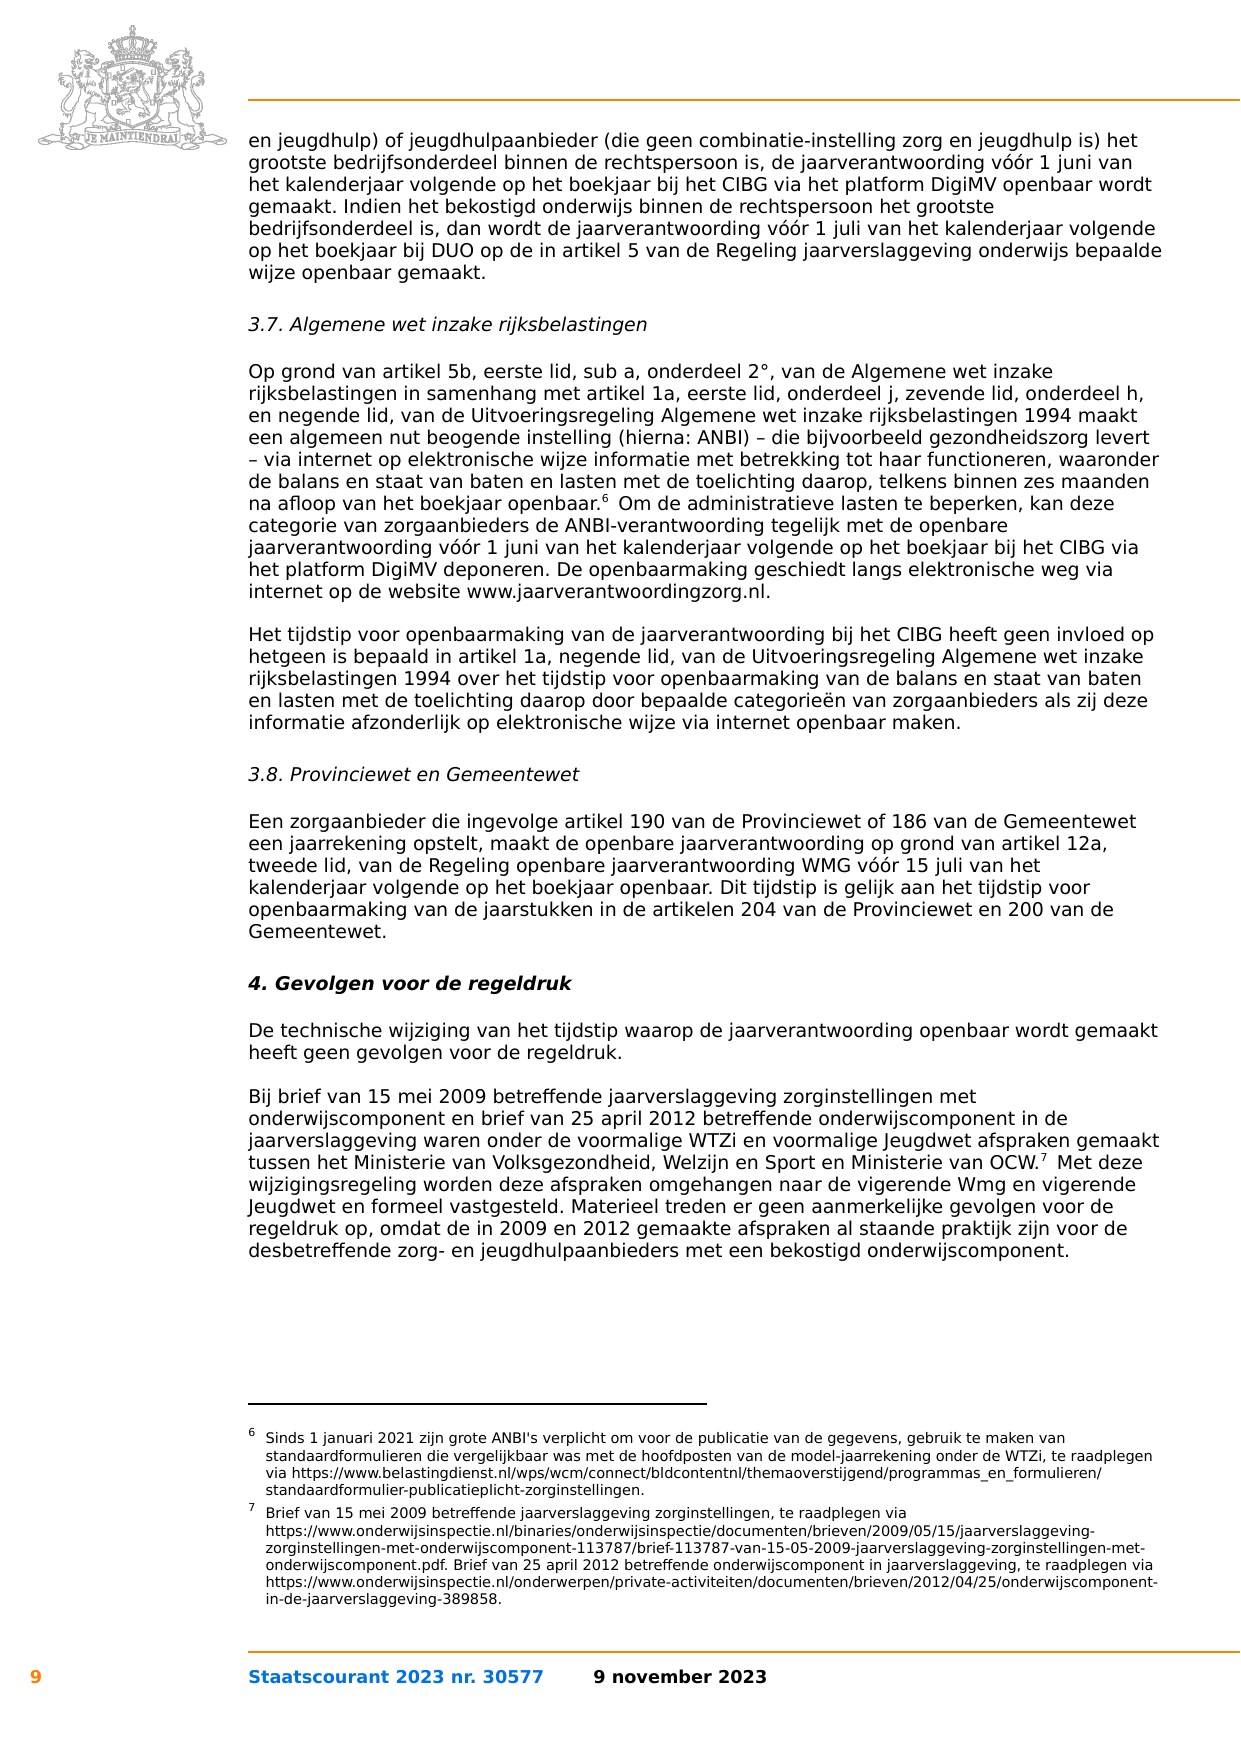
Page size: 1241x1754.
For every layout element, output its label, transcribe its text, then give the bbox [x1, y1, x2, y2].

picture [38, 25, 227, 150]
text Op grond van artikel 5b, eerste lid, sub a, onderdeel 2°, van de Algemene wet inzake rijksbelastingen in samenhang met artikel 1a, eerste lid, onderdeel j, zevende lid, onderdeel h, en negende lid, van de Uitvoeringsregeling Algemene wet inzake rijksbelastingen 1994 maakt een algemeen nut beogende instelling (hierna: ANBI) – die bijvoorbeeld gezondheidszorg levert – via internet op elektronische wijze informatie met betrekking tot haar functioneren, waaronder de balans en staat van baten en lasten met de toelichting daarop, telkens binnen zes maanden na afloop van het boekjaar openbaar. Om de administratieve lasten te beperken, kan deze categorie van zorgaanbieders de ANBI-verantwoording tegelijk met de openbare jaarverantwoording vóór 1 juni van het kalenderjaar volgende op het boekjaar bij het CIBG via het platform DigiMV deponeren. De openbaarmaking geschiedt langs elektronische weg via internet op de website www.jaarverantwoordingzorg.nl. [248, 361, 1163, 602]
text Sinds 1 januari 2021 zijn grote ANBI's verplicht om voor de publicatie van de gegevens, gebruik te maken van standaardformulieren die vergelijkbaar was met de hoofdposten van de model-jaarrekening onder de WTZi, te raadplegen via https://www.belastingdienst.nl/wps/wcm/connect/bldcontentnl/themaoverstijgend/programmas_en_formulieren/standaardformulier-publicatieplicht-zorginstellingen. [248, 1426, 1163, 1498]
subtitle 4. Gevolgen voor de regeldruk [248, 973, 1163, 995]
text Het tijdstip voor openbaarmaking van de jaarverantwoording bij het CIBG heeft geen invloed op hetgeen is bepaald in artikel 1a, negende lid, van de Uitvoeringsregeling Algemene wet inzake rijksbelastingen 1994 over het tijdstip voor openbaarmaking van de balans en staat van baten en lasten met de toelichting daarop door bepaalde categorieën van zorgaanbieders als zij deze informatie afzonderlijk op elektronische wijze via internet openbaar maken. [248, 624, 1163, 734]
text De technische wijziging van het tijdstip waarop de jaarverantwoording openbaar wordt gemaakt heeft geen gevolgen voor de regeldruk. [248, 1020, 1163, 1064]
text Een zorgaanbieder die ingevolge artikel 190 van de Provinciewet of 186 van de Gemeentewet een jaarrekening opstelt, maakt de openbare jaarverantwoording op grond van artikel 12a, tweede lid, van de Regeling openbare jaarverantwoording WMG vóór 15 juli van het kalenderjaar volgende op het boekjaar openbaar. Dit tijdstip is gelijk aan het tijdstip voor openbaarmaking van de jaarstukken in de artikelen 204 van de Provinciewet en 200 van de Gemeentewet. [248, 811, 1163, 943]
subtitle 3.8. Provinciewet en Gemeentewet [248, 764, 1163, 786]
text Bij brief van 15 mei 2009 betreffende jaarverslaggeving zorginstellingen met onderwijscomponent en brief van 25 april 2012 betreffende onderwijscomponent in de jaarverslaggeving waren onder de voormalige WTZi en voormalige Jeugdwet afspraken gemaakt tussen het Ministerie van Volksgezondheid, Welzijn en Sport en Ministerie van OCW. Met deze wijzigingsregeling worden deze afspraken omgehangen naar de vigerende Wmg en vigerende Jeugdwet en formeel vastgesteld. Materieel treden er geen aanmerkelijke gevolgen voor de regeldruk op, omdat de in 2009 en 2012 gemaakte afspraken al staande praktijk zijn voor de desbetreffende zorg- en jeugdhulpaanbieders met een bekostigd onderwijscomponent. [248, 1086, 1163, 1262]
text Brief van 15 mei 2009 betreffende jaarverslaggeving zorginstellingen, te raadplegen via https://www.onderwijsinspectie.nl/binaries/onderwijsinspectie/documenten/brieven/2009/05/15/jaarverslaggeving-zorginstellingen-met-onderwijscomponent-113787/brief-113787-van-15-05-2009-jaarverslaggeving-zorginstellingen-met-onderwijscomponent.pdf. Brief van 25 april 2012 betreffende onderwijscomponent in jaarverslaggeving, te raadplegen via https://www.onderwijsinspectie.nl/onderwerpen/private-activiteiten/documenten/brieven/2012/04/25/onderwijscomponent-in-de-jaarverslaggeving-389858. [248, 1501, 1163, 1608]
text en jeugdhulp) of jeugdhulpaanbieder (die geen combinatie-instelling zorg en jeugdhulp is) het grootste bedrijfsonderdeel binnen de rechtspersoon is, de jaarverantwoording vóór 1 juni van het kalenderjaar volgende op het boekjaar bij het CIBG via het platform DigiMV openbaar wordt gemaakt. Indien het bekostigd onderwijs binnen de rechtspersoon het grootste bedrijfsonderdeel is, dan wordt de jaarverantwoording vóór 1 juli van het kalenderjaar volgende op het boekjaar bij DUO op de in artikel 5 van de Regeling jaarverslaggeving onderwijs bepaalde wijze openbaar gemaakt. [248, 130, 1163, 284]
subtitle 3.7. Algemene wet inzake rijksbelastingen [248, 314, 1163, 336]
